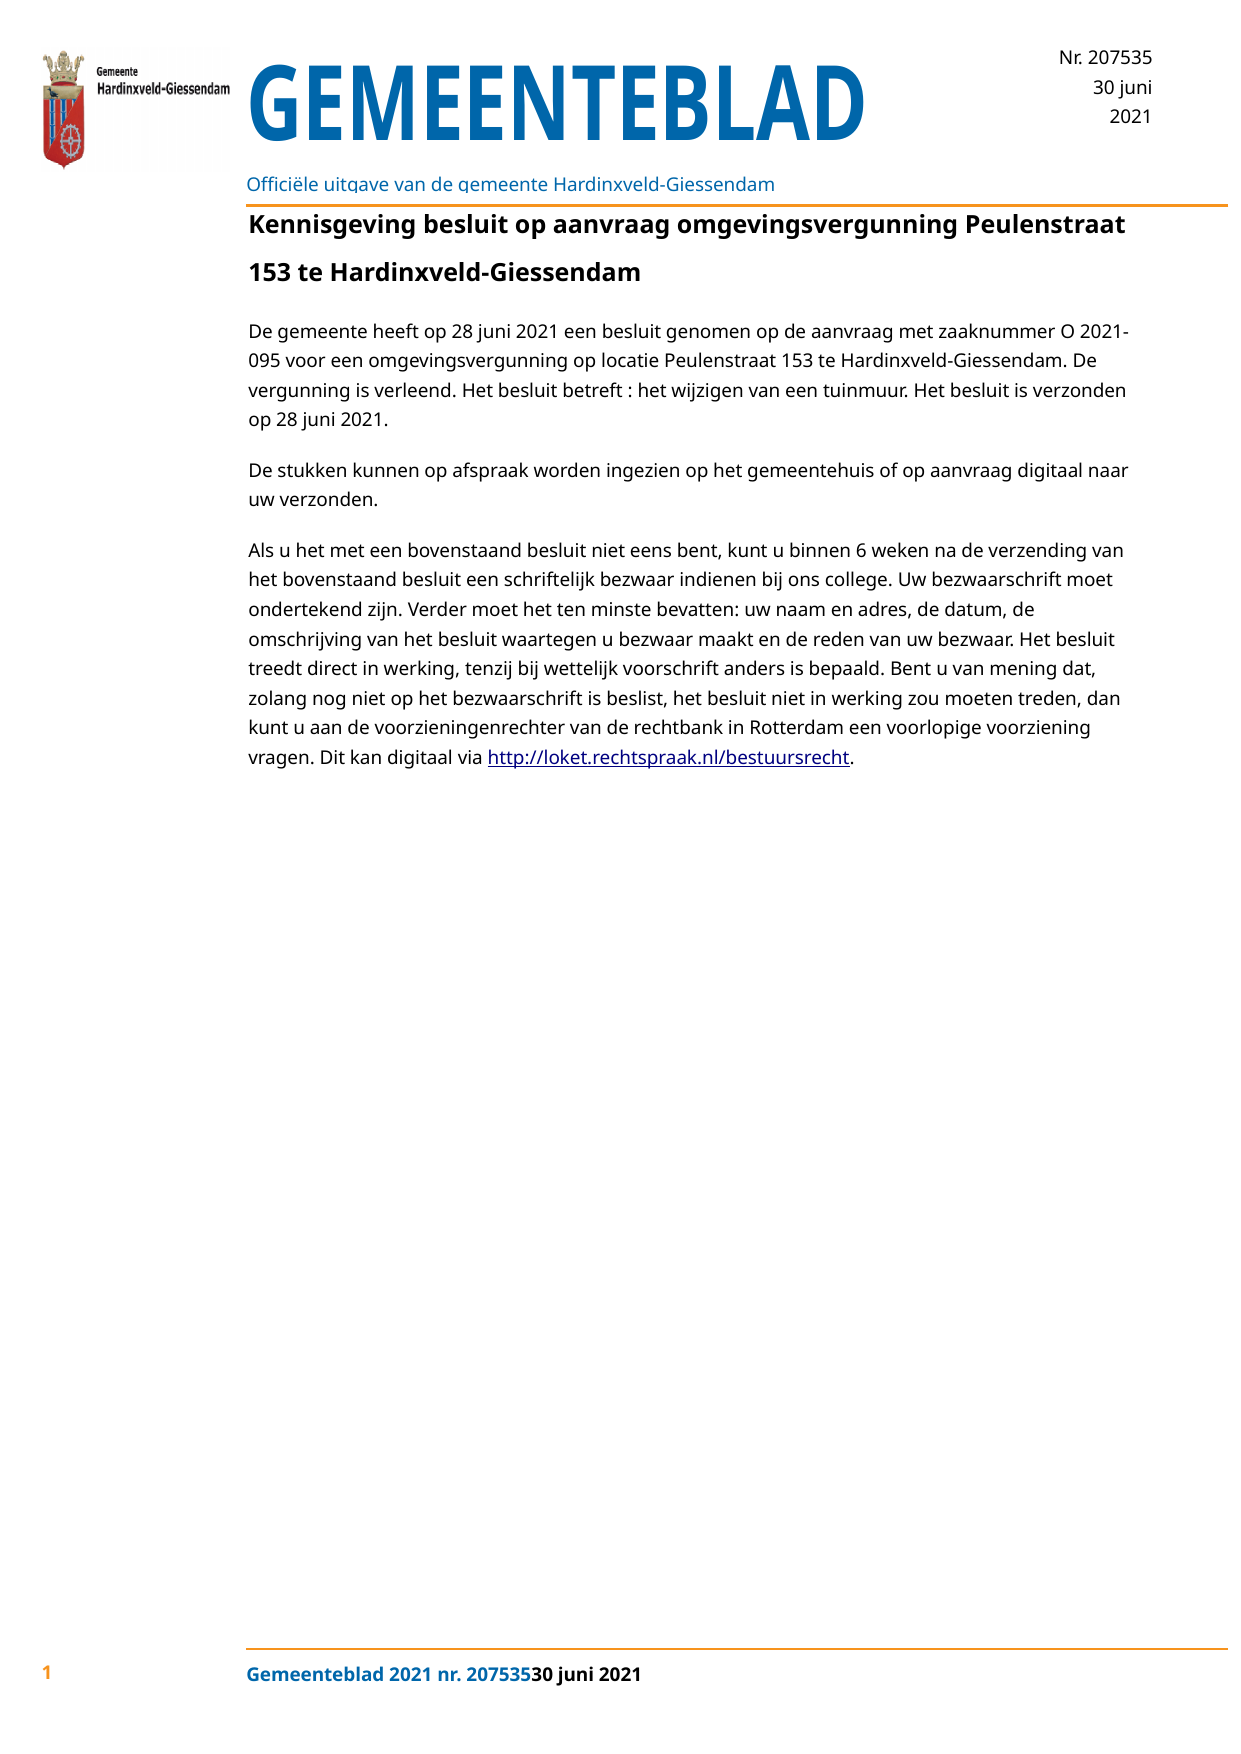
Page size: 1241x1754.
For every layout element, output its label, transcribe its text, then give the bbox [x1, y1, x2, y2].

text De gemeente heeft op 28 juni 2021 een besluit genomen op de aanvraag met zaaknummer O 2021-095 voor een omgevingsvergunning op locatie Peulenstraat 153 te Hardinxveld-Giessendam. De vergunning is verleend. Het besluit betreft : het wijzigen van een tuinmuur. Het besluit is verzonden op 28 juni 2021. [248, 318, 1152, 432]
text De stukken kunnen op afspraak worden ingezien op het gemeentehuis of op aanvraag digitaal naar uw verzonden. [248, 457, 1152, 512]
text Als u het met een bovenstaand besluit niet eens bent, kunt u binnen 6 weken na de verzending van het bovenstaand besluit een schriftelijk bezwaar indienen bij ons college. Uw bezwaarschrift moet ondertekend zijn. Verder moet het ten minste bevatten: uw naam en adres, de datum, de omschrijving van het besluit waartegen u bezwaar maakt en de reden van uw bezwaar. Het besluit treedt direct in werking, tenzij bij wettelijk voorschrift anders is bepaald. Bent u van mening dat, zolang nog niet op het bezwaarschrift is beslist, het besluit niet in werking zou moeten treden, dan kunt u aan de voorzieningenrechter van de rechtbank in Rotterdam een voorlopige voorziening vragen. Dit kan digitaal via http://loket.rechtspraak.nl/bestuursrecht. [248, 537, 1152, 770]
text Kennisgeving besluit op aanvraag omgevingsvergunning Peulenstraat 153 te Hardinxveld-Giessendam [248, 207, 1152, 288]
picture [41, 47, 231, 172]
